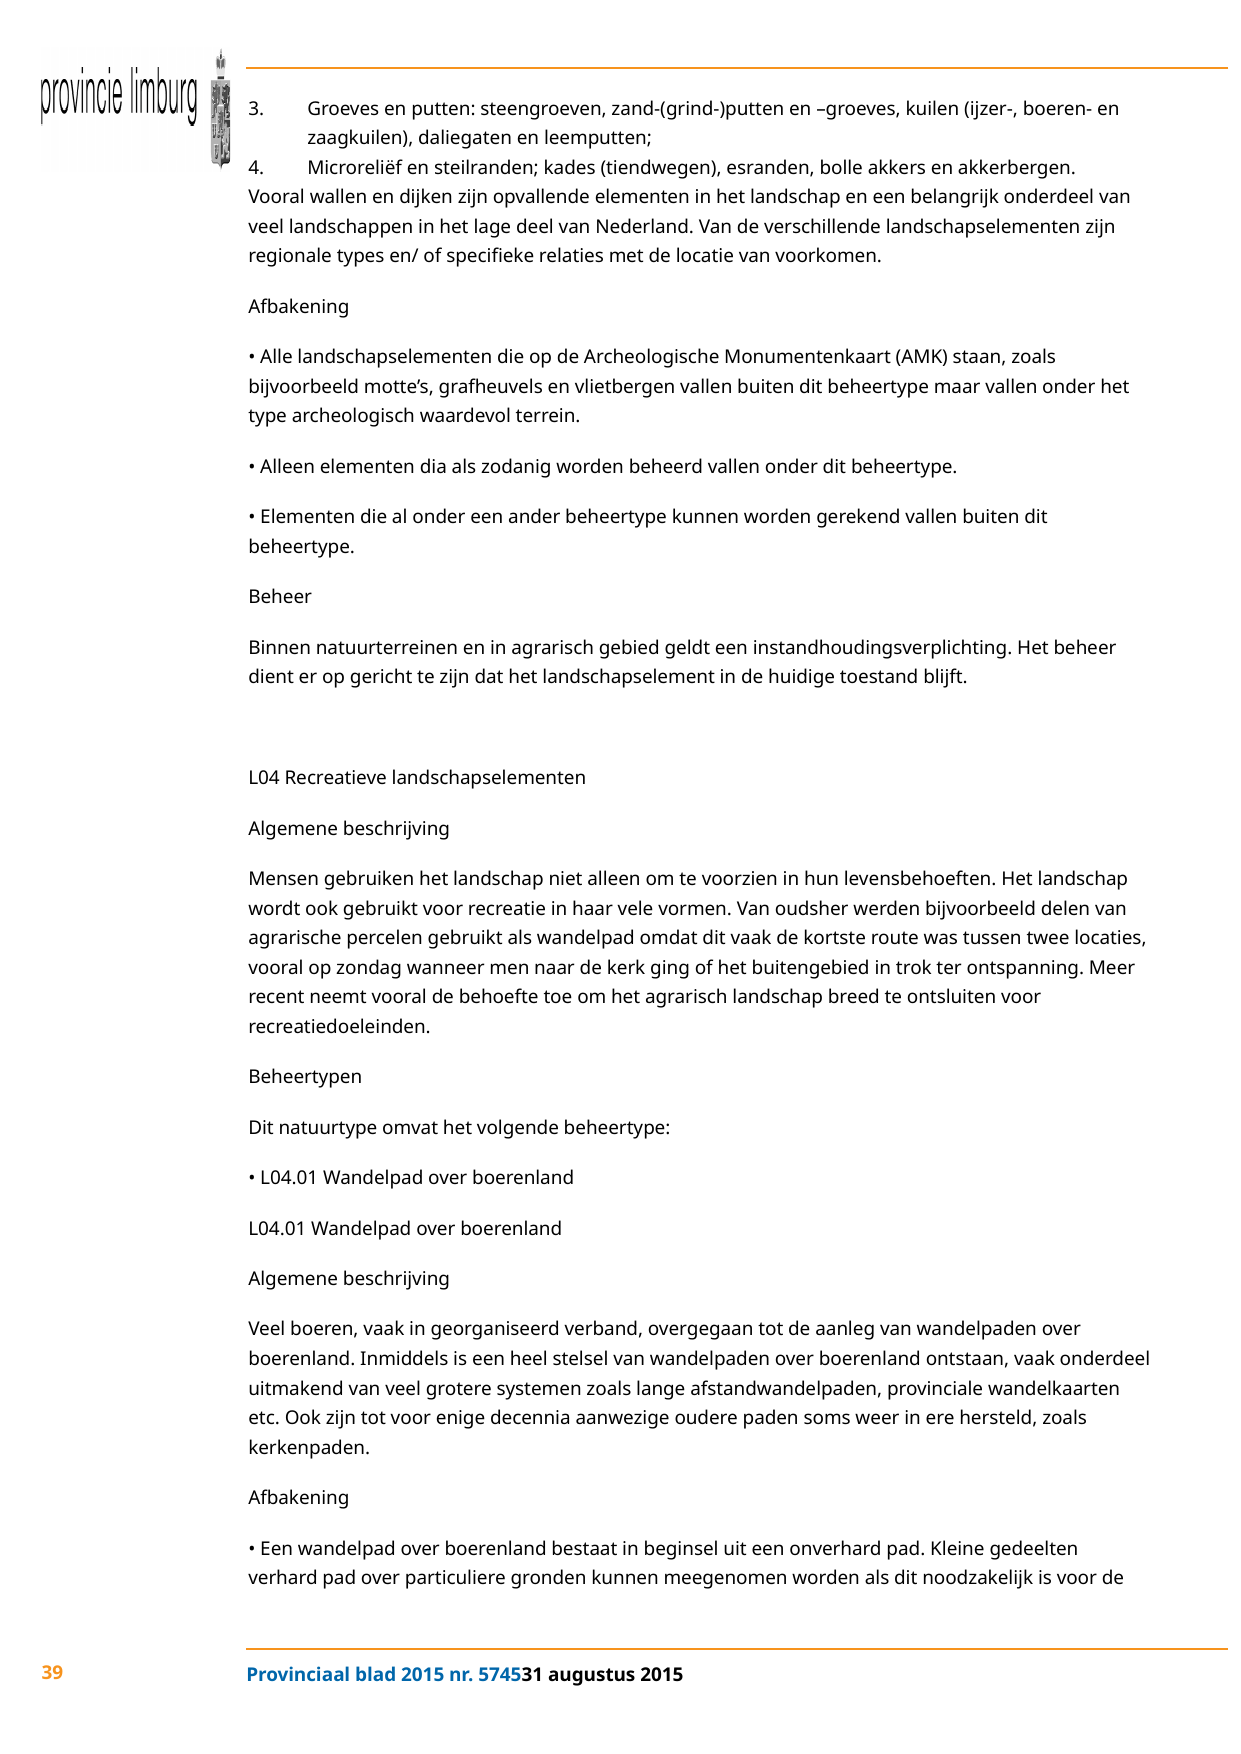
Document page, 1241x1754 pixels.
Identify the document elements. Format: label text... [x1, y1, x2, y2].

text L04.01 Wandelpad over boerenland [248, 1215, 1152, 1241]
text • Alle landschapselementen die op de Archeologische Monumentenkaart (AMK) staan, zoals bijvoorbeeld motte’s, grafheuvels en vlietbergen vallen buiten dit beheertype maar vallen onder het type archeologisch waardevol terrein. [248, 343, 1152, 428]
list Groeves en putten: steengroeven, zand-(grind-)putten en –groeves, kuilen (ijzer-, boeren- en zaagkuilen), daliegaten en leemputten; [248, 95, 1152, 150]
text • Een wandelpad over boerenland bestaat in beginsel uit een onverhard pad. Kleine gedeelten verhard pad over particuliere gronden kunnen meegenomen worden als dit noodzakelijk is voor de [248, 1535, 1152, 1590]
text Veel boeren, vaak in georganiseerd verband, overgegaan tot de aanleg van wandelpaden over boerenland. Inmiddels is een heel stelsel van wandelpaden over boerenland ontstaan, vaak onderdeel uitmakend van veel grotere systemen zoals lange afstandwandelpaden, provinciale wandelkaarten etc. Ook zijn tot voor enige decennia aanwezige oudere paden soms weer in ere hersteld, zoals kerkenpaden. [248, 1316, 1152, 1460]
text Algemene beschrijving [248, 1265, 1152, 1291]
text Beheer [248, 583, 1152, 609]
text Afbakening [248, 1484, 1152, 1510]
text Algemene beschrijving [248, 815, 1152, 841]
text L04 Recreatieve landschapselementen [248, 764, 1152, 790]
picture [41, 47, 231, 172]
text • Elementen die al onder een ander beheertype kunnen worden gerekend vallen buiten dit beheertype. [248, 503, 1152, 559]
text Binnen natuurterreinen en in agrarisch gebied geldt een instandhoudingsverplichting. Het beheer dient er op gericht te zijn dat het landschapselement in de huidige toestand blijft. [248, 634, 1152, 689]
text Beheertypen [248, 1063, 1152, 1089]
text Vooral wallen en dijken zijn opvallende elementen in het landschap en een belangrijk onderdeel van veel landschappen in het lage deel van Nederland. Van de verschillende landschapselementen zijn regionale types en/ of specifieke relaties met de locatie van voorkomen. [248, 183, 1152, 268]
text Dit natuurtype omvat het volgende beheertype: [248, 1114, 1152, 1140]
text • Alleen elementen dia als zodanig worden beheerd vallen onder dit beheertype. [248, 453, 1152, 479]
list Microreliëf en steilranden; kades (tiendwegen), esranden, bolle akkers en akkerbergen. [248, 154, 1152, 180]
text Afbakening [248, 293, 1152, 319]
text • L04.01 Wandelpad over boerenland [248, 1164, 1152, 1190]
text Mensen gebruiken het landschap niet alleen om te voorzien in hun levensbehoeften. Het landschap wordt ook gebruikt voor recreatie in haar vele vormen. Van oudsher werden bijvoorbeeld delen van agrarische percelen gebruikt als wandelpad omdat dit vaak de kortste route was tussen twee locaties, vooral op zondag wanneer men naar de kerk ging of het buitengebied in trok ter ontspanning. Meer recent neemt vooral de behoefte toe om het agrarisch landschap breed te ontsluiten voor recreatiedoeleinden. [248, 865, 1152, 1039]
